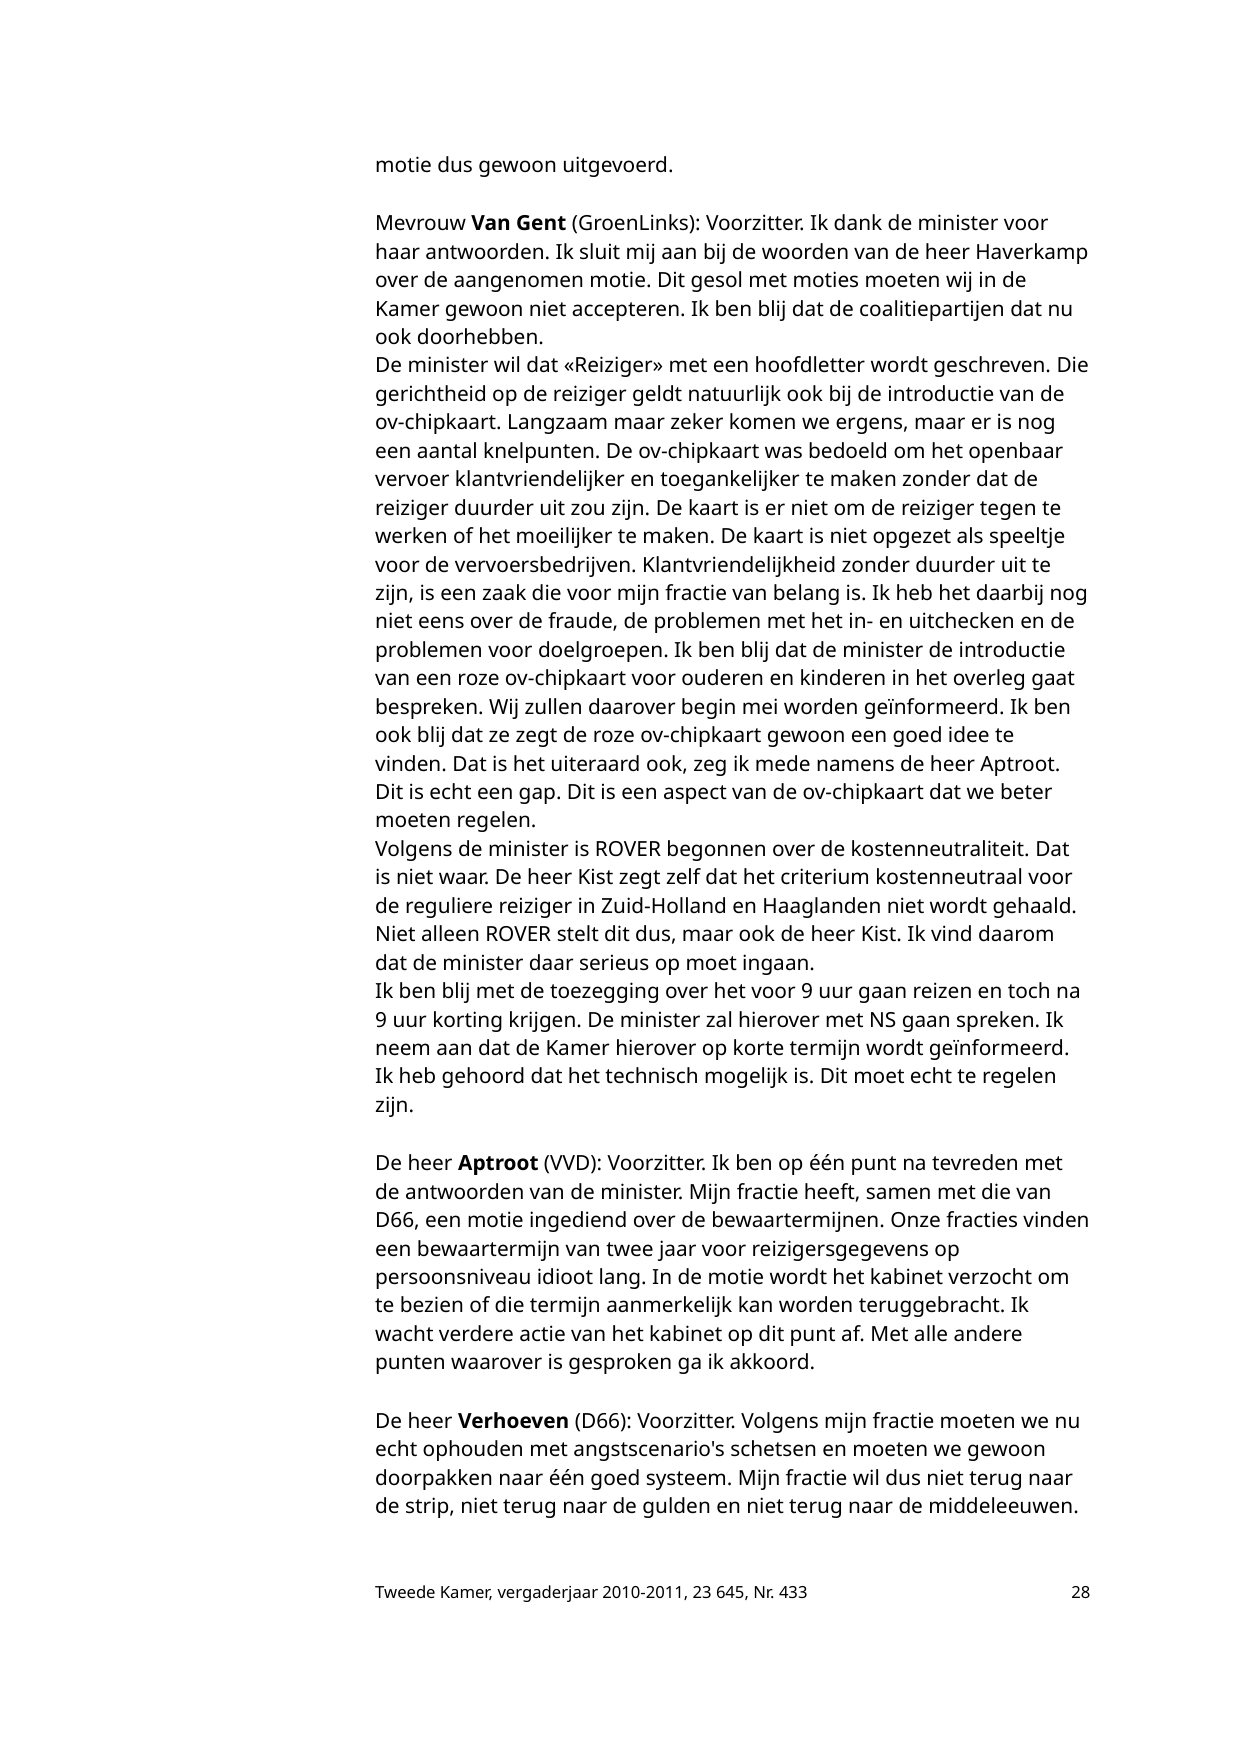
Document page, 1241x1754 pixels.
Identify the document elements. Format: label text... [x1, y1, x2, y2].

text Ik ben blij met de toezegging over het voor 9 uur gaan reizen en toch na 9 uur korting krijgen. De minister zal hierover met NS gaan spreken. Ik neem aan dat de Kamer hierover op korte termijn wordt geïnformeerd. Ik heb gehoord dat het technisch mogelijk is. Dit moet echt te regelen zijn. [375, 976, 1090, 1118]
text De heer Aptroot (VVD): Voorzitter. Ik ben op één punt na tevreden met de antwoorden van de minister. Mijn fractie heeft, samen met die van D66, een motie ingediend over de bewaartermijnen. Onze fracties vinden een bewaartermijn van twee jaar voor reizigersgegevens op persoonsniveau idioot lang. In de motie wordt het kabinet verzocht om te bezien of die termijn aanmerkelijk kan worden teruggebracht. Ik wacht verdere actie van het kabinet op dit punt af. Met alle andere punten waarover is gesproken ga ik akkoord. [375, 1148, 1090, 1376]
text Volgens de minister is ROVER begonnen over de kostenneutraliteit. Dat is niet waar. De heer Kist zegt zelf dat het criterium kostenneutraal voor de reguliere reiziger in Zuid-Holland en Haaglanden niet wordt gehaald. Niet alleen ROVER stelt dit dus, maar ook de heer Kist. Ik vind daarom dat de minister daar serieus op moet ingaan. [375, 834, 1090, 976]
text Mevrouw Van Gent (GroenLinks): Voorzitter. Ik dank de minister voor haar antwoorden. Ik sluit mij aan bij de woorden van de heer Haverkamp over de aangenomen motie. Dit gesol met moties moeten wij in de Kamer gewoon niet accepteren. Ik ben blij dat de coalitiepartijen dat nu ook doorhebben. [375, 208, 1090, 351]
text De minister wil dat «Reiziger» met een hoofdletter wordt geschreven. Die gerichtheid op de reiziger geldt natuurlijk ook bij de introductie van de ov-chipkaart. Langzaam maar zeker komen we ergens, maar er is nog een aantal knelpunten. De ov-chipkaart was bedoeld om het openbaar vervoer klantvriendelijker en toegankelijker te maken zonder dat de reiziger duurder uit zou zijn. De kaart is er niet om de reiziger tegen te werken of het moeilijker te maken. De kaart is niet opgezet als speeltje voor de vervoersbedrijven. Klantvriendelijkheid zonder duurder uit te zijn, is een zaak die voor mijn fractie van belang is. Ik heb het daarbij nog niet eens over de fraude, de problemen met het in- en uitchecken en de problemen voor doelgroepen. Ik ben blij dat de minister de introductie van een roze ov-chipkaart voor ouderen en kinderen in het overleg gaat bespreken. Wij zullen daarover begin mei worden geïnformeerd. Ik ben ook blij dat ze zegt de roze ov-chipkaart gewoon een goed idee te vinden. Dat is het uiteraard ook, zeg ik mede namens de heer Aptroot. Dit is echt een gap. Dit is een aspect van de ov-chipkaart dat we beter moeten regelen. [375, 351, 1090, 834]
text motie dus gewoon uitgevoerd. [375, 150, 1090, 178]
text De heer Verhoeven (D66): Voorzitter. Volgens mijn fractie moeten we nu echt ophouden met angstscenario's schetsen en moeten we gewoon doorpakken naar één goed systeem. Mijn fractie wil dus niet terug naar de strip, niet terug naar de gulden en niet terug naar de middeleeuwen. [375, 1406, 1090, 1520]
